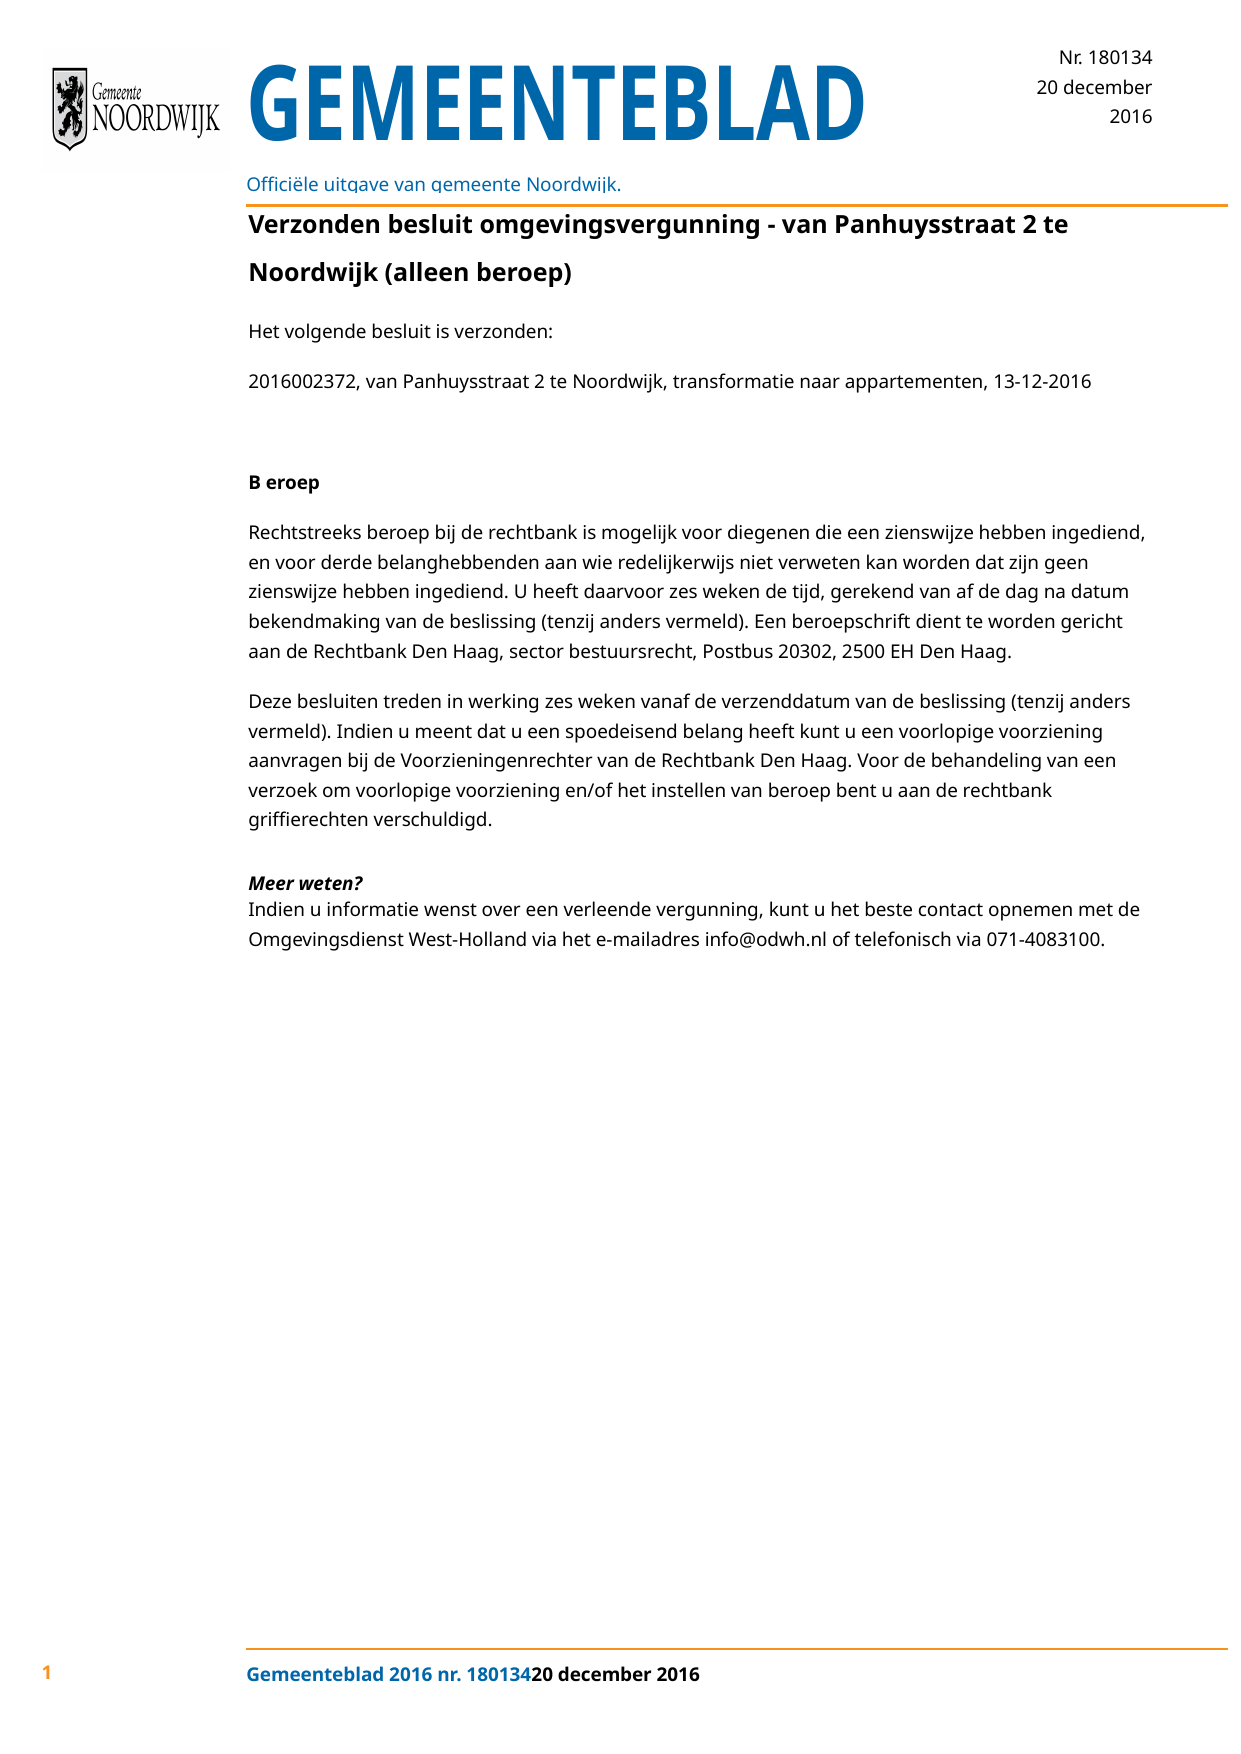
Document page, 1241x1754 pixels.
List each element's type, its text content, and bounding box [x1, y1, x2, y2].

picture [41, 47, 231, 172]
text Indien u informatie wenst over een verleende vergunning, kunt u het beste contact opnemen met de Omgevingsdienst West-Holland via het e-mailadres info@odwh.nl of telefonisch via 071-4083100. [248, 896, 1152, 952]
text Meer weten? [248, 871, 1152, 896]
text 2016002372, van Panhuysstraat 2 te Noordwijk, transformatie naar appartementen, 13-12-2016 [248, 368, 1152, 394]
text Het volgende besluit is verzonden: [248, 318, 1152, 344]
text Verzonden besluit omgevingsvergunning - van Panhuysstraat 2 te Noordwijk (alleen beroep) [248, 207, 1152, 288]
text B eroep [248, 469, 1152, 495]
text Deze besluiten treden in werking zes weken vanaf de verzenddatum van de beslissing (tenzij anders vermeld). Indien u meent dat u een spoedeisend belang heeft kunt u een voorlopige voorziening aanvragen bij de Voorzieningenrechter van de Rechtbank Den Haag. Voor de behandeling van een verzoek om voorlopige voorziening en/of het instellen van beroep bent u aan de rechtbank griffierechten verschuldigd. [248, 688, 1152, 832]
text Rechtstreeks beroep bij de rechtbank is mogelijk voor diegenen die een zienswijze hebben ingediend, en voor derde belanghebbenden aan wie redelijkerwijs niet verweten kan worden dat zijn geen zienswijze hebben ingediend. U heeft daarvoor zes weken de tijd, gerekend van af de dag na datum bekendmaking van de beslissing (tenzij anders vermeld). Een beroepschrift dient te worden gericht aan de Rechtbank Den Haag, sector bestuursrecht, Postbus 20302, 2500 EH Den Haag. [248, 519, 1152, 664]
